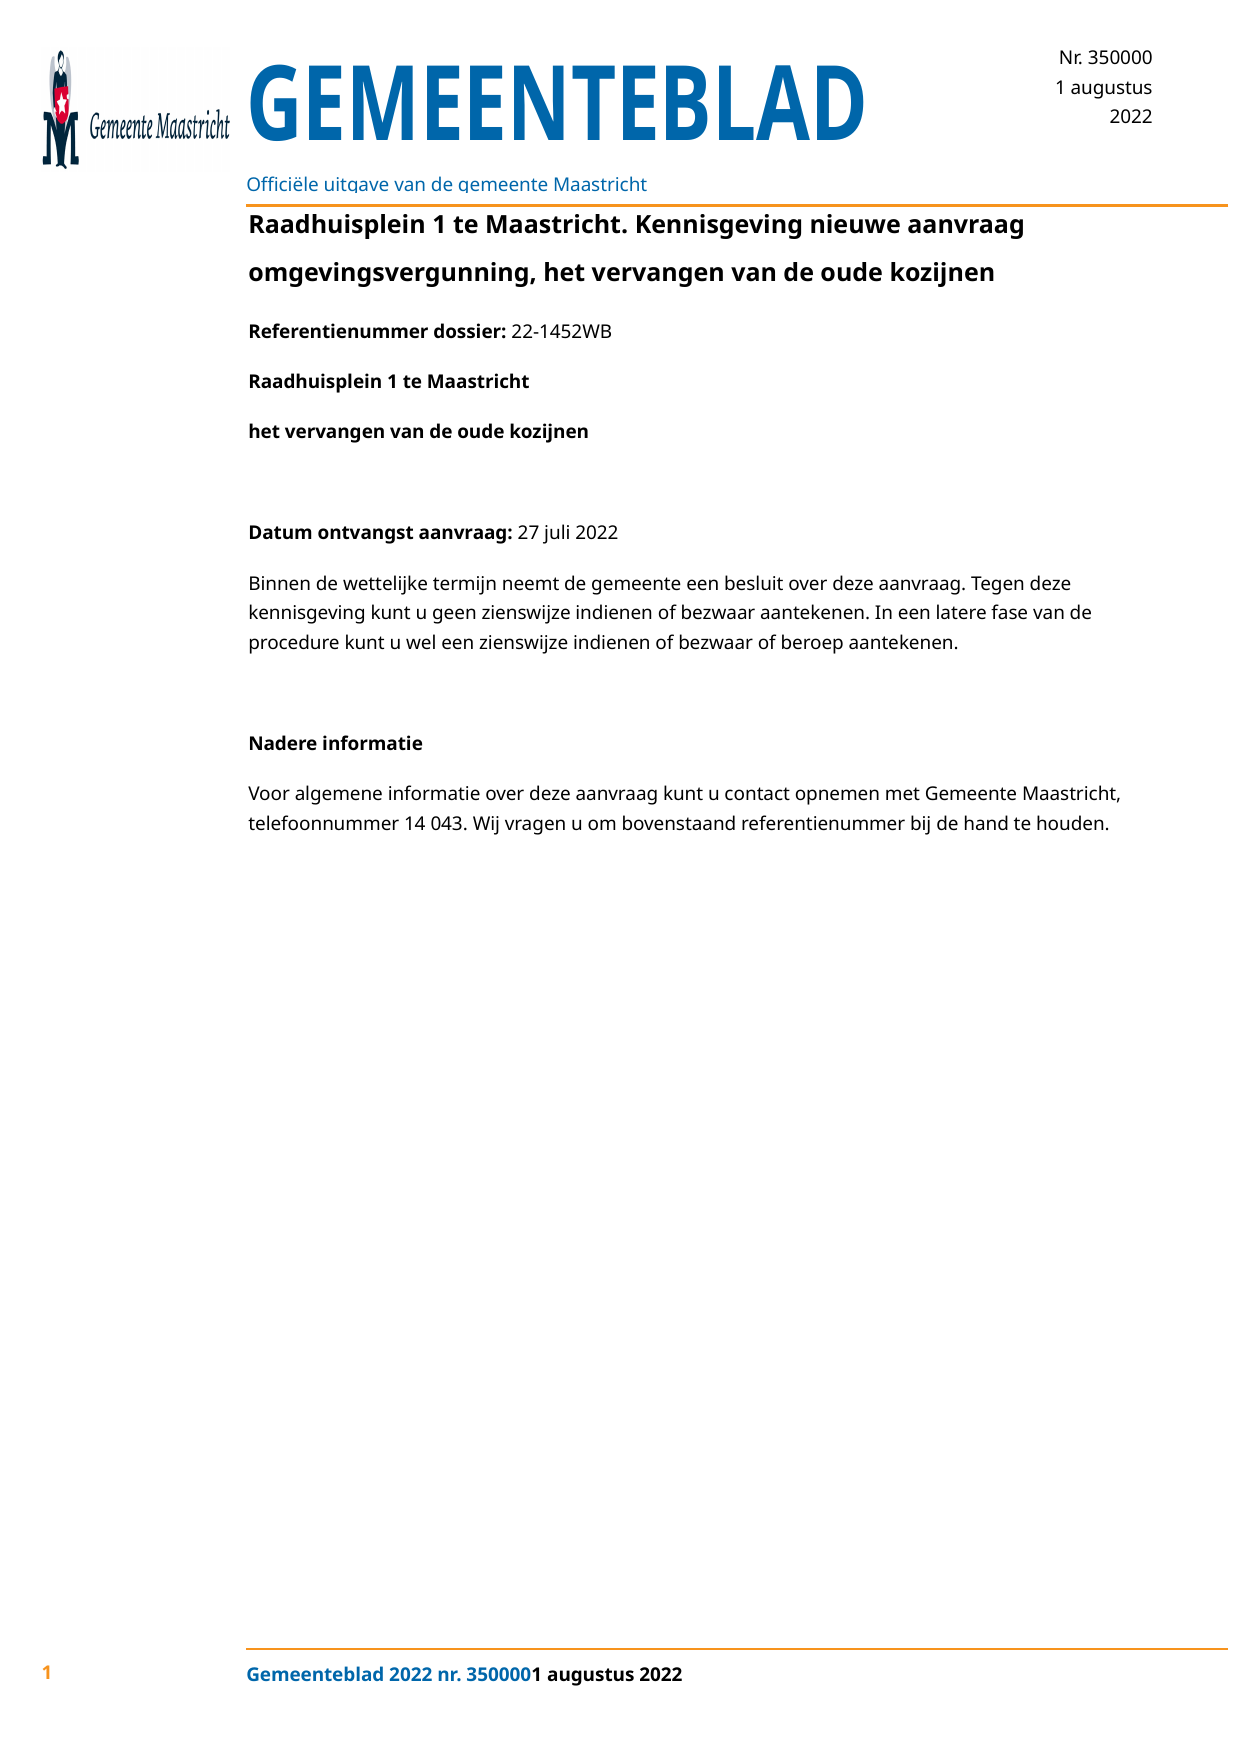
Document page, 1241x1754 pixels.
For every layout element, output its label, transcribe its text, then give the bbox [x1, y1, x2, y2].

text Raadhuisplein 1 te Maastricht [248, 368, 1152, 394]
text Raadhuisplein 1 te Maastricht. Kennisgeving nieuwe aanvraag omgevingsvergunning, het vervangen van de oude kozijnen [248, 207, 1152, 288]
text Binnen de wettelijke termijn neemt de gemeente een besluit over deze aanvraag. Tegen deze kennisgeving kunt u geen zienswijze indienen of bezwaar aantekenen. In een latere fase van de procedure kunt u wel een zienswijze indienen of bezwaar of beroep aantekenen. [248, 570, 1152, 655]
picture [41, 47, 231, 172]
text Voor algemene informatie over deze aanvraag kunt u contact opnemen met Gemeente Maastricht, telefoonnummer 14 043. Wij vragen u om bovenstaand referentienummer bij de hand te houden. [248, 780, 1152, 836]
text Referentienummer dossier: 22-1452WB [248, 318, 1152, 344]
text het vervangen van de oude kozijnen [248, 419, 1152, 444]
text Nadere informatie [248, 730, 1152, 756]
text Datum ontvangst aanvraag: 27 juli 2022 [248, 519, 1152, 545]
